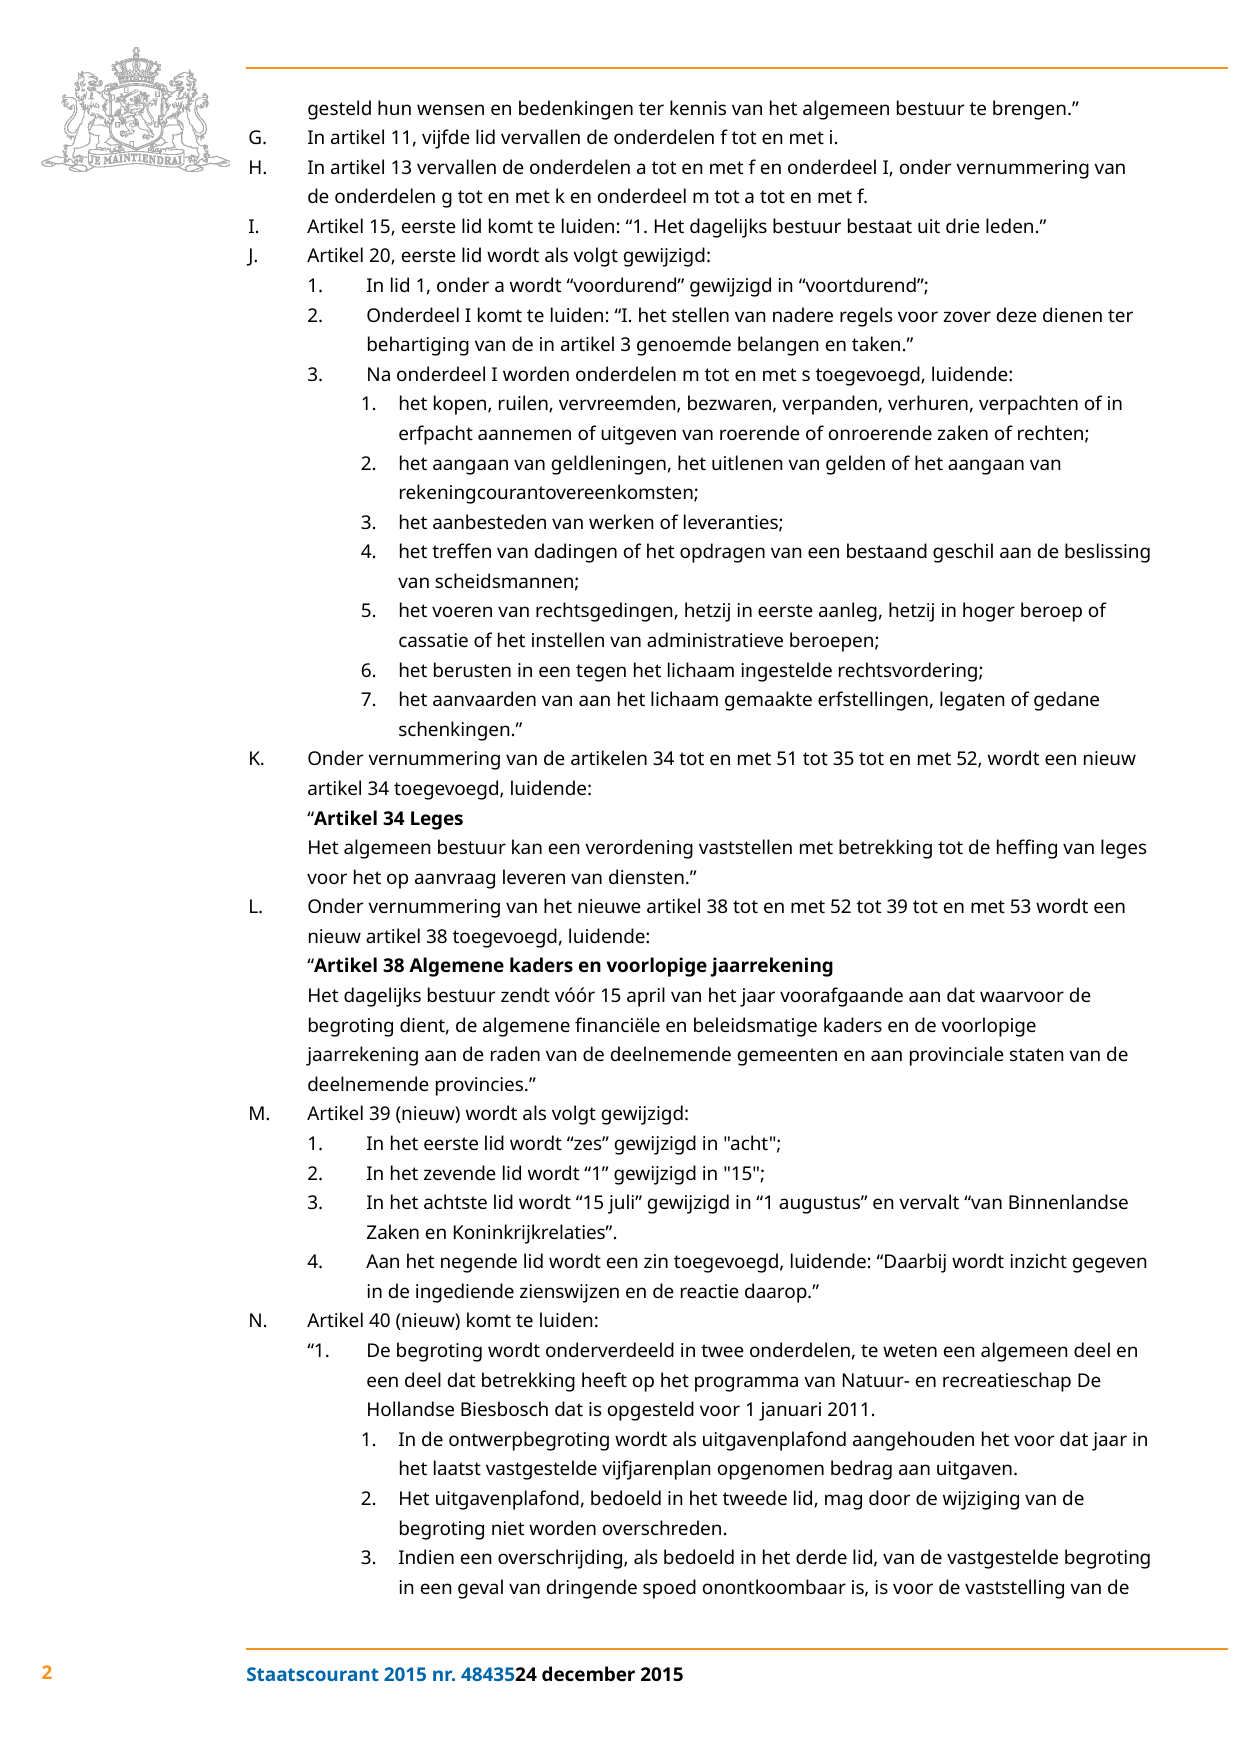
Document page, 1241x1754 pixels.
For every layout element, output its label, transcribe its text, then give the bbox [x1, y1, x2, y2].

list Artikel 15, eerste lid komt te luiden: “1. Het dagelijks bestuur bestaat uit drie leden.” [248, 213, 1152, 239]
list In artikel 11, vijfde lid vervallen de onderdelen f tot en met i. [248, 124, 1152, 150]
list In het achtste lid wordt “15 juli” gewijzigd in “1 augustus” en vervalt “van Binnenlandse Zaken en Koninkrijkrelaties”. [307, 1189, 1152, 1245]
list Onder vernummering van het nieuwe artikel 38 tot en met 52 tot 39 tot en met 53 wordt een nieuw artikel 38 toegevoegd, luidende: [248, 893, 1152, 949]
list “Artikel 38 Algemene kaders en voorlopige jaarrekening [248, 953, 1152, 978]
list het voeren van rechtsgedingen, hetzij in eerste aanleg, hetzij in hoger beroep of cassatie of het instellen van administratieve beroepen; [361, 598, 1152, 653]
list Het dagelijks bestuur zendt vóór 15 april van het jaar voorafgaande aan dat waarvoor de begroting dient, de algemene financiële en beleidsmatige kaders en de voorlopige jaarrekening aan de raden van de deelnemende gemeenten en aan provinciale staten van de deelnemende provincies.” [248, 982, 1152, 1097]
picture [41, 47, 231, 172]
list gesteld hun wensen en bedenkingen ter kennis van het algemeen bestuur te brengen.” [248, 95, 1152, 121]
list het berusten in een tegen het lichaam ingestelde rechtsvordering; [361, 657, 1152, 683]
list Artikel 40 (nieuw) komt te luiden: [248, 1308, 1152, 1333]
list In de ontwerpbegroting wordt als uitgavenplafond aangehouden het voor dat jaar in het laatst vastgestelde vijfjarenplan opgenomen bedrag aan uitgaven. [361, 1426, 1152, 1481]
list De begroting wordt onderverdeeld in twee onderdelen, te weten een algemeen deel en een deel dat betrekking heeft op het programma van Natuur- en recreatieschap De Hollandse Biesbosch dat is opgesteld voor 1 januari 2011. [307, 1337, 1152, 1422]
list Onder vernummering van de artikelen 34 tot en met 51 tot 35 tot en met 52, wordt een nieuw artikel 34 toegevoegd, luidende: [248, 746, 1152, 801]
list het kopen, ruilen, vervreemden, bezwaren, verpanden, verhuren, verpachten of in erfpacht aannemen of uitgeven van roerende of onroerende zaken of rechten; [361, 391, 1152, 446]
list In het eerste lid wordt “zes” gewijzigd in "acht"; [307, 1130, 1152, 1156]
list Indien een overschrijding, als bedoeld in het derde lid, van de vastgestelde begroting in een geval van dringende spoed onontkoombaar is, is voor de vaststelling van de [361, 1544, 1152, 1600]
list In artikel 13 vervallen de onderdelen a tot en met f en onderdeel I, onder vernummering van de onderdelen g tot en met k en onderdeel m tot a tot en met f. [248, 154, 1152, 209]
list Artikel 20, eerste lid wordt als volgt gewijzigd: [248, 243, 1152, 268]
list het aangaan van geldleningen, het uitlenen van gelden of het aangaan van rekeningcourantovereenkomsten; [361, 450, 1152, 505]
list Aan het negende lid wordt een zin toegevoegd, luidende: “Daarbij wordt inzicht gegeven in de ingediende zienswijzen en de reactie daarop.” [307, 1248, 1152, 1304]
list In lid 1, onder a wordt “voordurend” gewijzigd in “voortdurend”; [307, 272, 1152, 298]
list Na onderdeel I worden onderdelen m tot en met s toegevoegd, luidende: [307, 361, 1152, 387]
list Onderdeel I komt te luiden: “I. het stellen van nadere regels voor zover deze dienen ter behartiging van de in artikel 3 genoemde belangen en taken.” [307, 302, 1152, 357]
list In het zevende lid wordt “1” gewijzigd in "15"; [307, 1160, 1152, 1186]
list het treffen van dadingen of het opdragen van een bestaand geschil aan de beslissing van scheidsmannen; [361, 538, 1152, 594]
list Het uitgavenplafond, bedoeld in het tweede lid, mag door de wijziging van de begroting niet worden overschreden. [361, 1485, 1152, 1541]
list het aanvaarden van aan het lichaam gemaakte erfstellingen, legaten of gedane schenkingen.” [361, 686, 1152, 742]
list “Artikel 34 Leges [248, 805, 1152, 831]
list Artikel 39 (nieuw) wordt als volgt gewijzigd: [248, 1101, 1152, 1126]
list Het algemeen bestuur kan een verordening vaststellen met betrekking tot de heffing van leges voor het op aanvraag leveren van diensten.” [248, 834, 1152, 890]
list het aanbesteden van werken of leveranties; [361, 509, 1152, 535]
